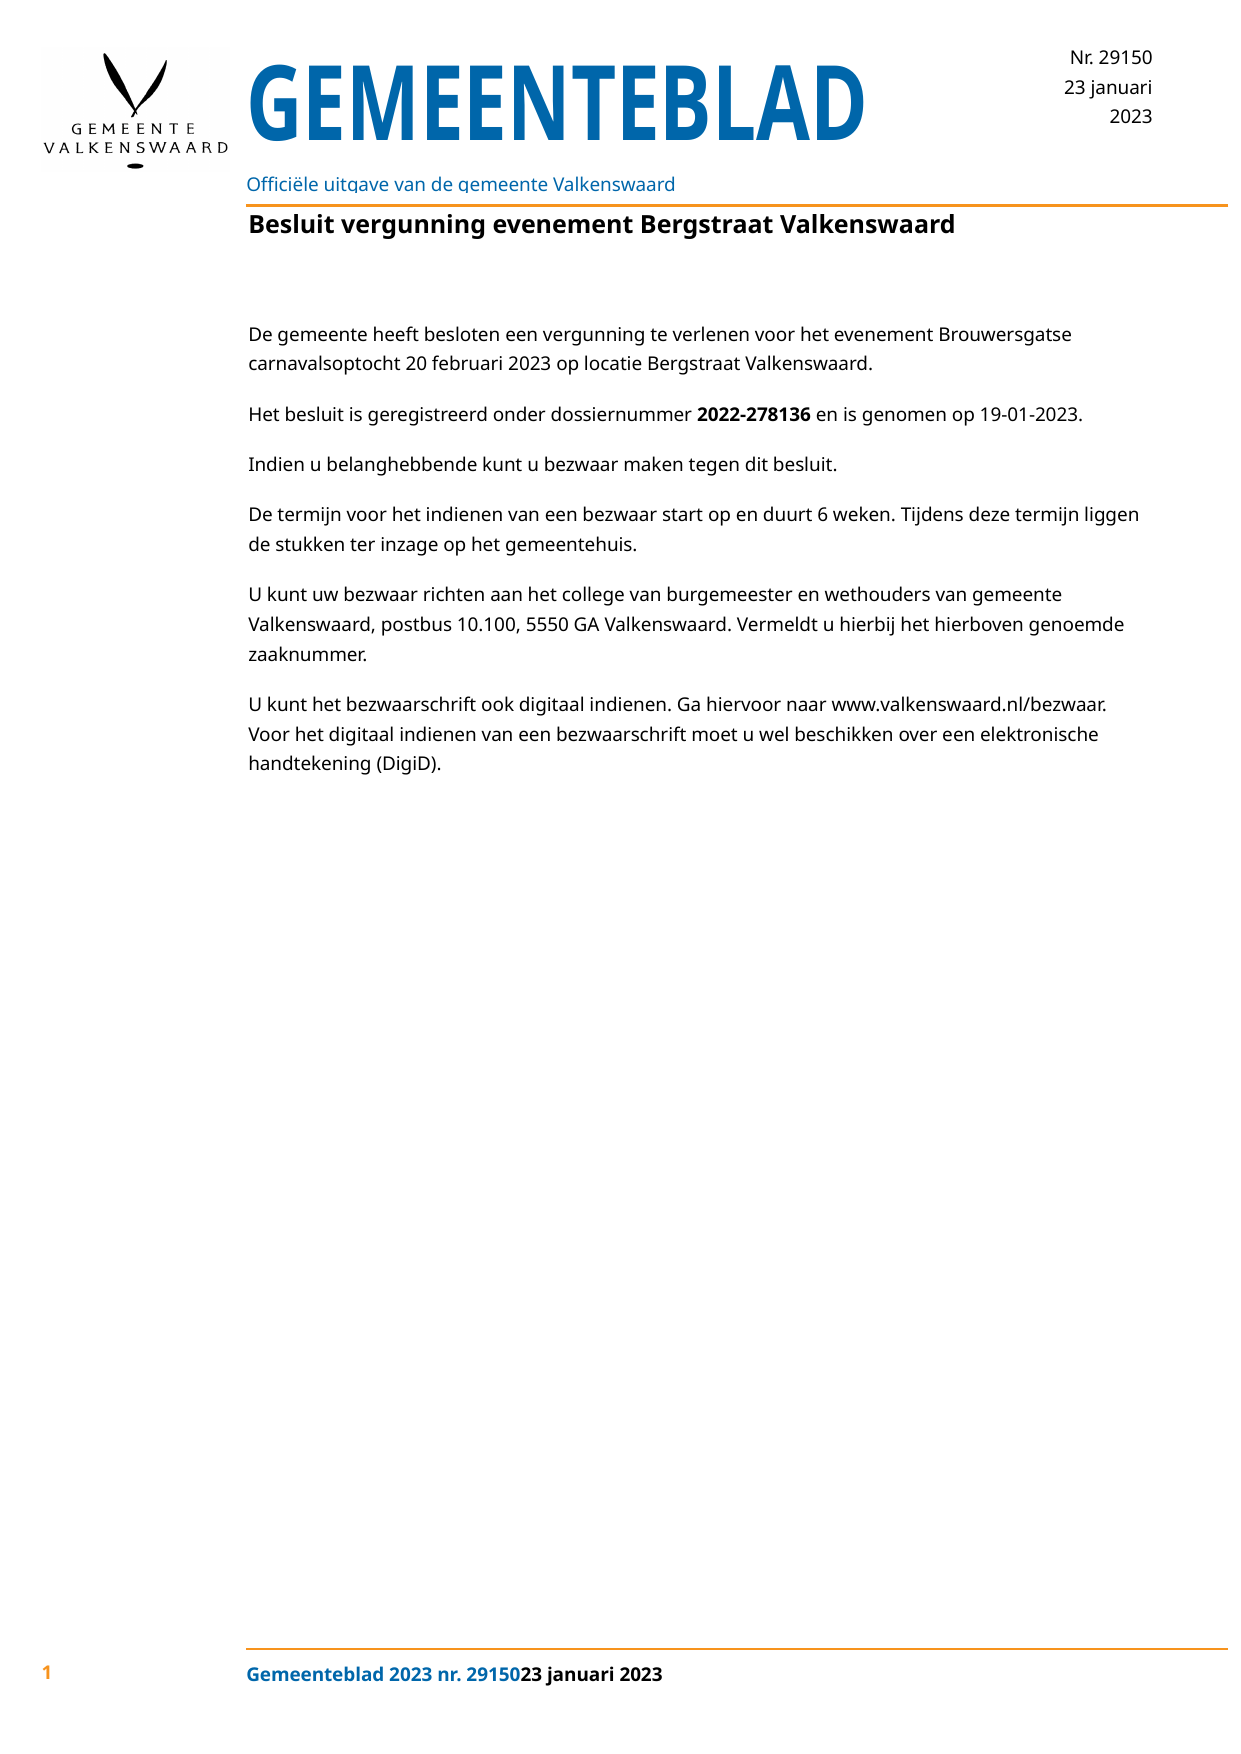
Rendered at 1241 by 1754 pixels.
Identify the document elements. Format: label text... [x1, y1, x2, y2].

text U kunt het bezwaarschrift ook digitaal indienen. Ga hiervoor naar www.valkenswaard.nl/bezwaar. Voor het digitaal indienen van een bezwaarschrift moet u wel beschikken over een elektronische handtekening (DigiD). [248, 691, 1152, 776]
text De termijn voor het indienen van een bezwaar start op en duurt 6 weken. Tijdens deze termijn liggen de stukken ter inzage op het gemeentehuis. [248, 502, 1152, 557]
text De gemeente heeft besloten een vergunning te verlenen voor het evenement Brouwersgatse carnavalsoptocht 20 februari 2023 op locatie Bergstraat Valkenswaard. [248, 321, 1152, 376]
text U kunt uw bezwaar richten aan het college van burgemeester en wethouders van gemeente Valkenswaard, postbus 10.100, 5550 GA Valkenswaard. Vermeldt u hierbij het hierboven genoemde zaaknummer. [248, 582, 1152, 666]
text Het besluit is geregistreerd onder dossiernummer 2022-278136 en is genomen op 19-01-2023. [248, 401, 1152, 426]
text Indien u belanghebbende kunt u bezwaar maken tegen dit besluit. [248, 451, 1152, 477]
picture [41, 47, 231, 172]
text Besluit vergunning evenement Bergstraat Valkenswaard [248, 207, 1152, 241]
